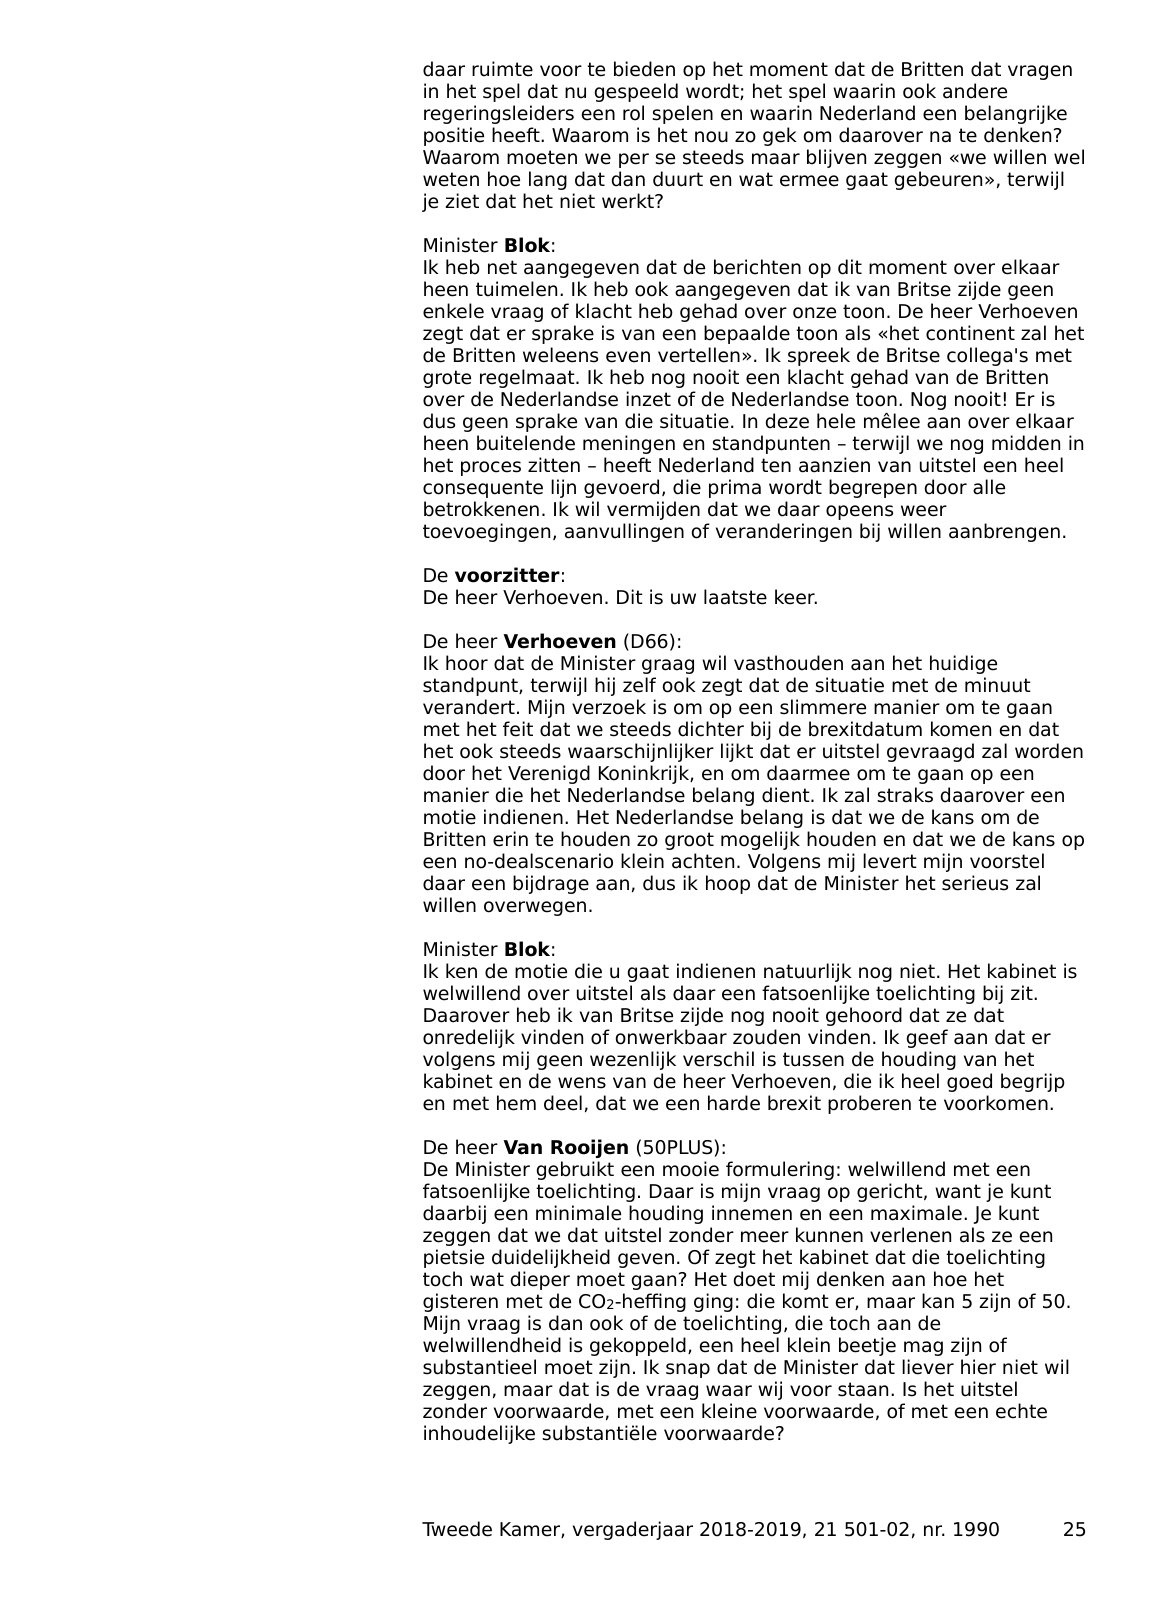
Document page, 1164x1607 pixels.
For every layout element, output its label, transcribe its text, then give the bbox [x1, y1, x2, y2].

text De heer Van Rooijen (50PLUS): [422, 1137, 1087, 1159]
text Ik hoor dat de Minister graag wil vasthouden aan het huidige standpunt, terwijl hij zelf ook zegt dat de situatie met de minuut verandert. Mijn verzoek is om op een slimmere manier om te gaan met het feit dat we steeds dichter bij de brexitdatum komen en dat het ook steeds waarschijnlijker lijkt dat er uitstel gevraagd zal worden door het Verenigd Koninkrijk, en om daarmee om te gaan op een manier die het Nederlandse belang dient. Ik zal straks daarover een motie indienen. Het Nederlandse belang is dat we de kans om de Britten erin te houden zo groot mogelijk houden en dat we de kans op een no-dealscenario klein achten. Volgens mij levert mijn voorstel daar een bijdrage aan, dus ik hoop dat de Minister het serieus zal willen overwegen. [422, 653, 1087, 917]
text Minister Blok: [422, 235, 1087, 257]
text Minister Blok: [422, 939, 1087, 961]
text daar ruimte voor te bieden op het moment dat de Britten dat vragen in het spel dat nu gespeeld wordt; het spel waarin ook andere regeringsleiders een rol spelen en waarin Nederland een belangrijke positie heeft. Waarom is het nou zo gek om daarover na te denken? Waarom moeten we per se steeds maar blijven zeggen «we willen wel weten hoe lang dat dan duurt en wat ermee gaat gebeuren», terwijl je ziet dat het niet werkt? [422, 59, 1087, 213]
text De heer Verhoeven (D66): [422, 631, 1087, 653]
text De voorzitter: [422, 565, 1087, 587]
text De heer Verhoeven. Dit is uw laatste keer. [422, 587, 1087, 609]
text Ik ken de motie die u gaat indienen natuurlijk nog niet. Het kabinet is welwillend over uitstel als daar een fatsoenlijke toelichting bij zit. Daarover heb ik van Britse zijde nog nooit gehoord dat ze dat onredelijk vinden of onwerkbaar zouden vinden. Ik geef aan dat er volgens mij geen wezenlijk verschil is tussen de houding van het kabinet en de wens van de heer Verhoeven, die ik heel goed begrijp en met hem deel, dat we een harde brexit proberen te voorkomen. [422, 961, 1087, 1115]
text Ik heb net aangegeven dat de berichten op dit moment over elkaar heen tuimelen. Ik heb ook aangegeven dat ik van Britse zijde geen enkele vraag of klacht heb gehad over onze toon. De heer Verhoeven zegt dat er sprake is van een bepaalde toon als «het continent zal het de Britten weleens even vertellen». Ik spreek de Britse collega's met grote regelmaat. Ik heb nog nooit een klacht gehad van de Britten over de Nederlandse inzet of de Nederlandse toon. Nog nooit! Er is dus geen sprake van die situatie. In deze hele mêlee aan over elkaar heen buitelende meningen en standpunten – terwijl we nog midden in het proces zitten – heeft Nederland ten aanzien van uitstel een heel consequente lijn gevoerd, die prima wordt begrepen door alle betrokkenen. Ik wil vermijden dat we daar opeens weer toevoegingen, aanvullingen of veranderingen bij willen aanbrengen. [422, 257, 1087, 543]
text De Minister gebruikt een mooie formulering: welwillend met een fatsoenlijke toelichting. Daar is mijn vraag op gericht, want je kunt daarbij een minimale houding innemen en een maximale. Je kunt zeggen dat we dat uitstel zonder meer kunnen verlenen als ze een pietsie duidelijkheid geven. Of zegt het kabinet dat die toelichting toch wat dieper moet gaan? Het doet mij denken aan hoe het gisteren met de CO2-heffing ging: die komt er, maar kan 5 zijn of 50. Mijn vraag is dan ook of de toelichting, die toch aan de welwillendheid is gekoppeld, een heel klein beetje mag zijn of substantieel moet zijn. Ik snap dat de Minister dat liever hier niet wil zeggen, maar dat is de vraag waar wij voor staan. Is het uitstel zonder voorwaarde, met een kleine voorwaarde, of met een echte inhoudelijke substantiële voorwaarde? [422, 1159, 1087, 1445]
